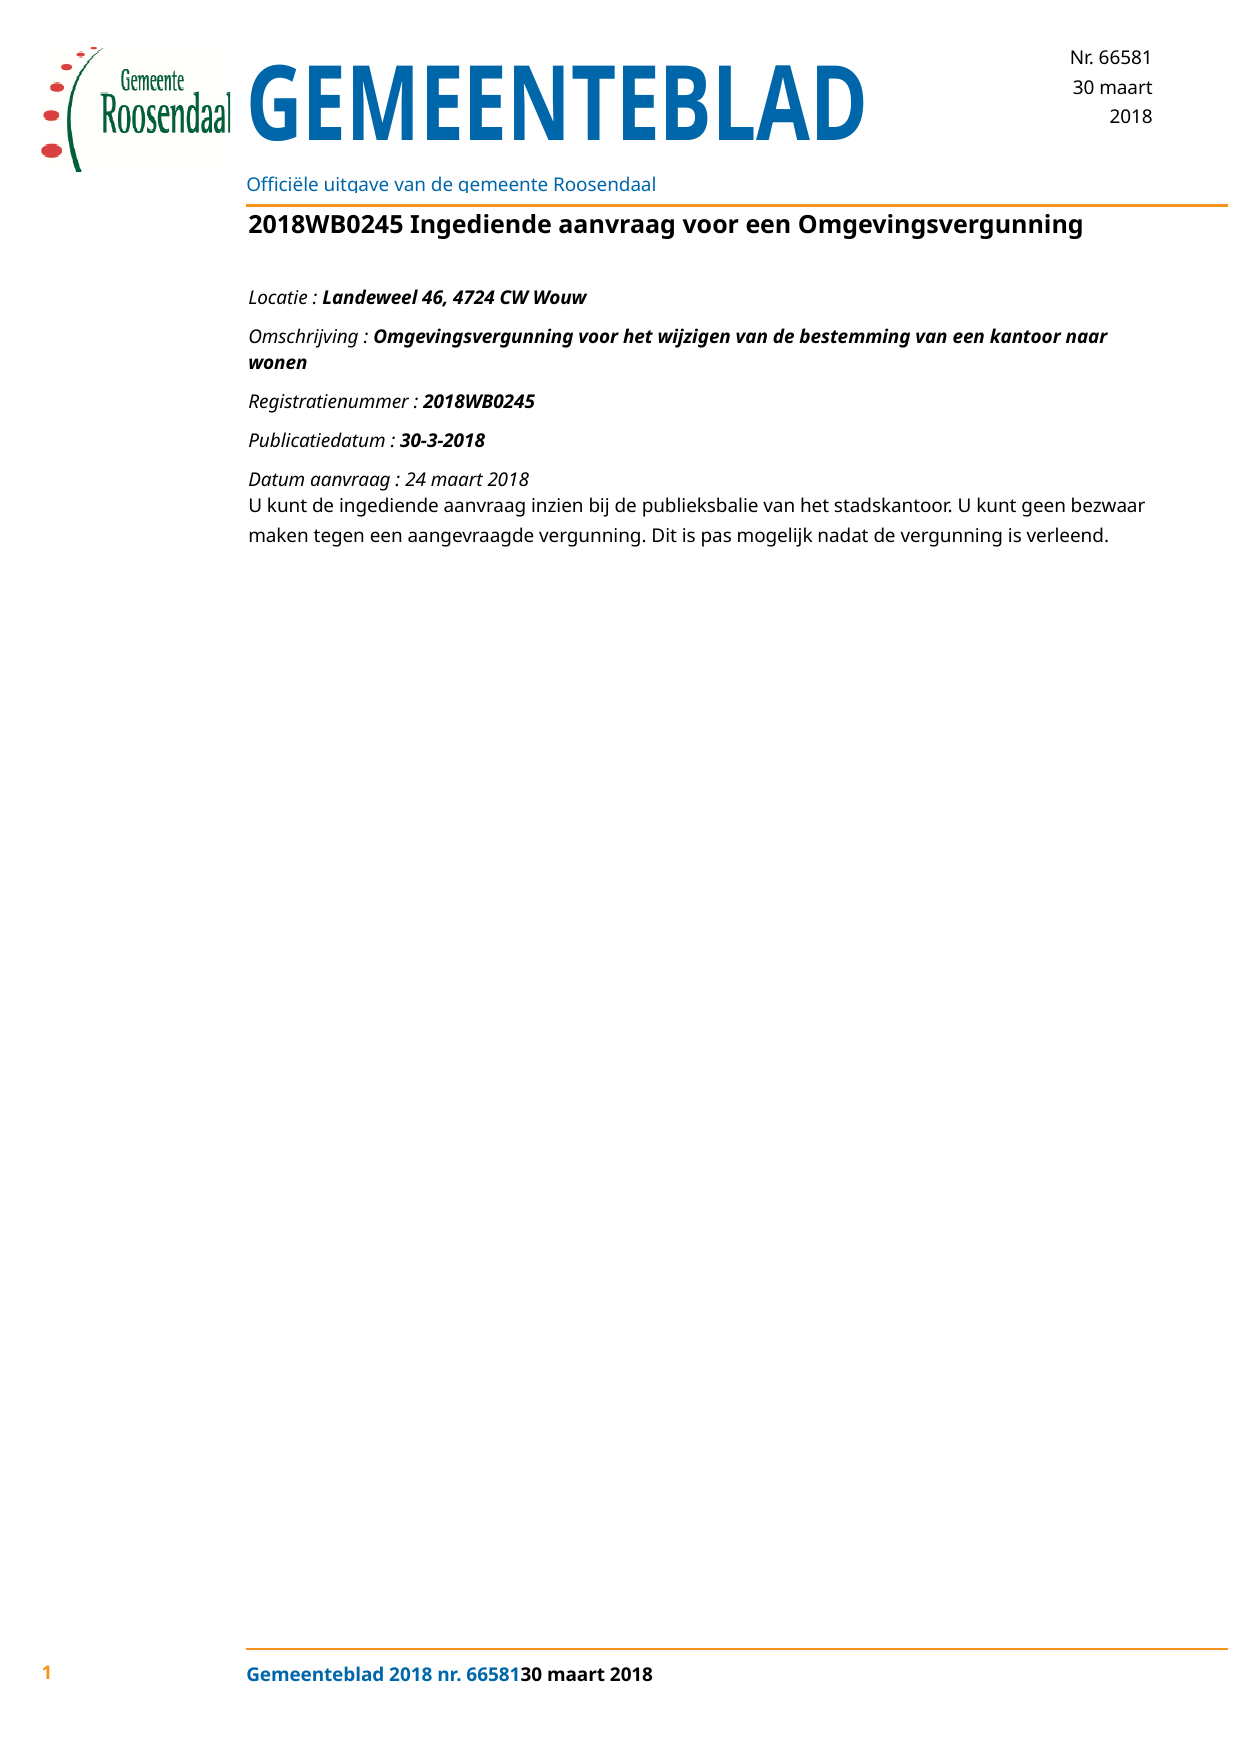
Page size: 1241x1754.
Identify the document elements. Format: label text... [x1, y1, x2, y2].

text Publicatiedatum : 30-3-2018 [248, 427, 1152, 453]
text Omschrijving : Omgevingsvergunning voor het wijzigen van de bestemming van een kantoor naar wonen [248, 323, 1152, 374]
picture [41, 47, 231, 172]
text Locatie : Landeweel 46, 4724 CW Wouw [248, 284, 1152, 309]
text Datum aanvraag : 24 maart 2018 [248, 467, 1152, 492]
text 2018WB0245 Ingediende aanvraag voor een Omgevingsvergunning [248, 207, 1152, 241]
text Registratienummer : 2018WB0245 [248, 388, 1152, 414]
text U kunt de ingediende aanvraag inzien bij de publieksbalie van het stadskantoor. U kunt geen bezwaar maken tegen een aangevraagde vergunning. Dit is pas mogelijk nadat de vergunning is verleend. [248, 492, 1152, 548]
